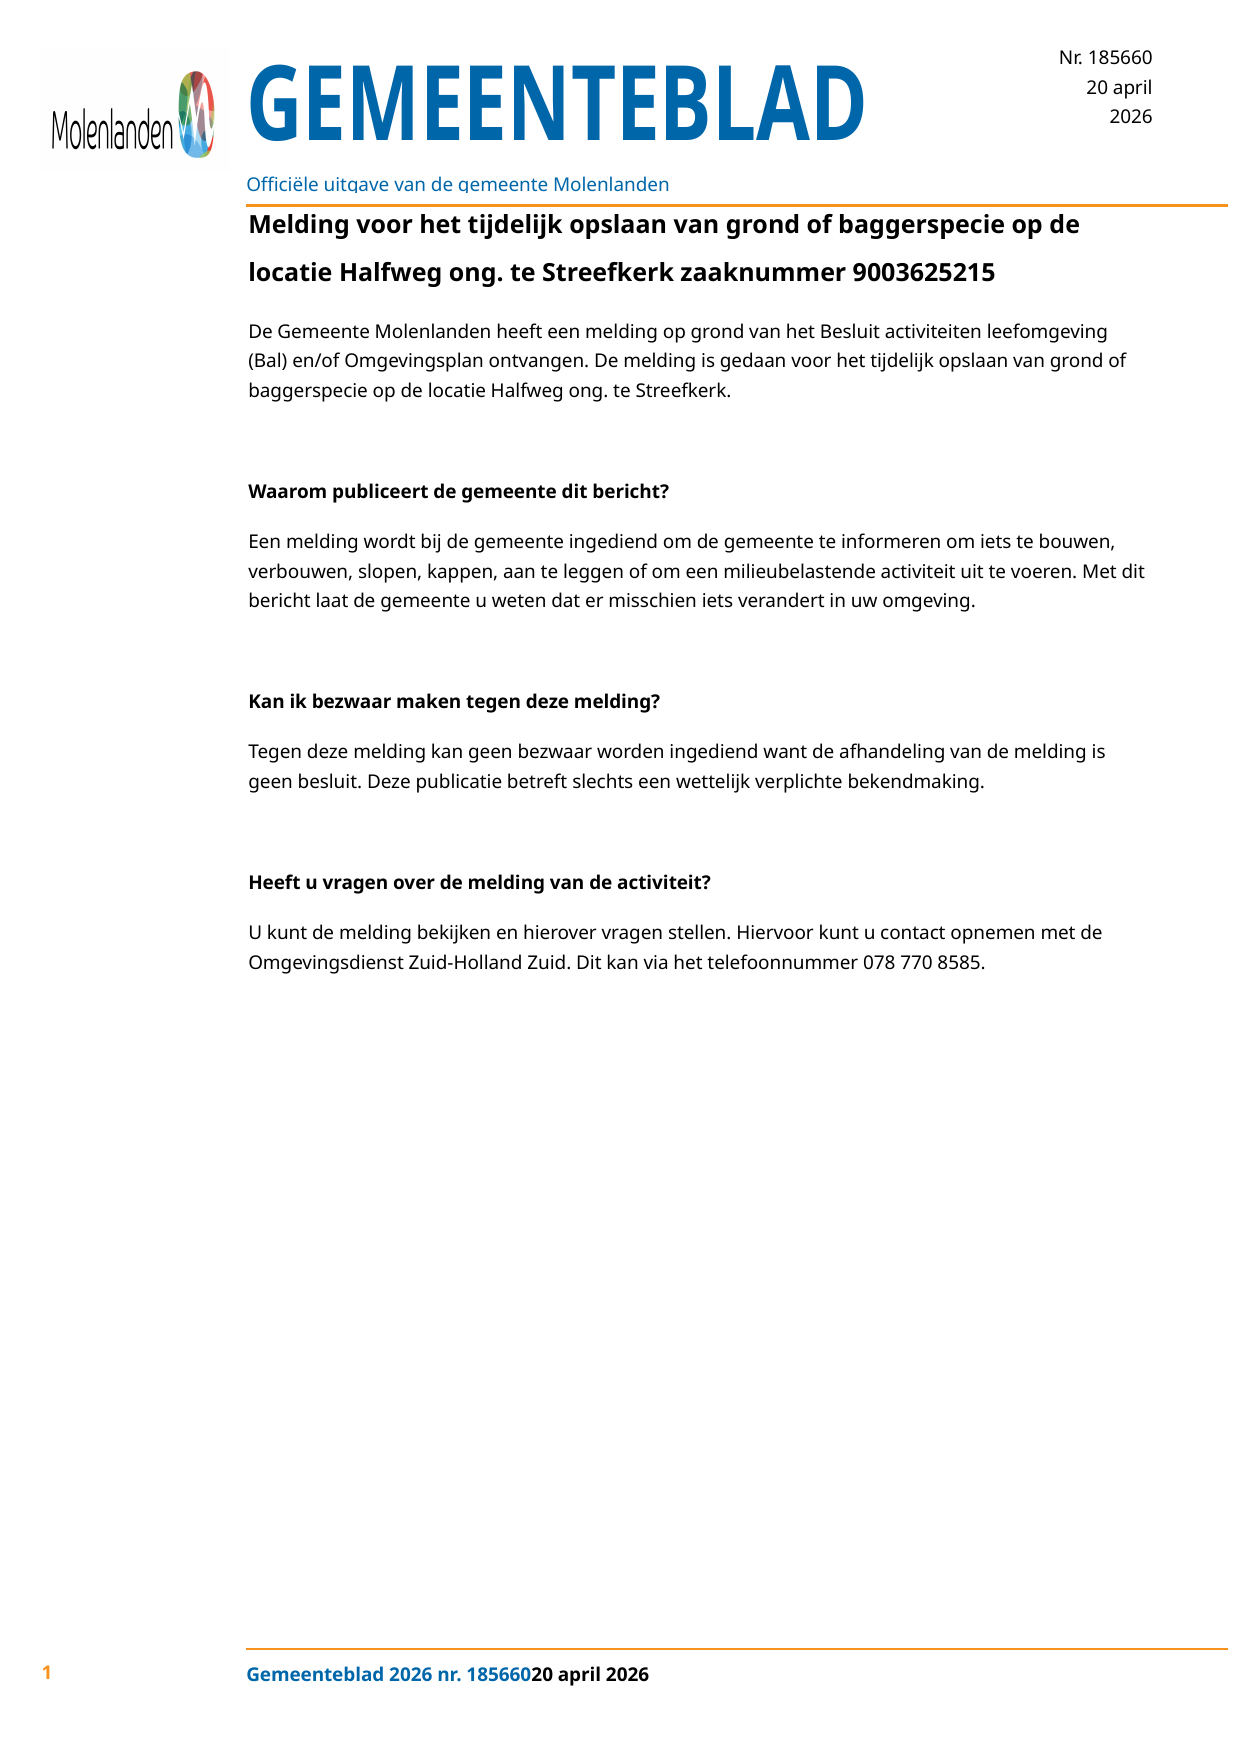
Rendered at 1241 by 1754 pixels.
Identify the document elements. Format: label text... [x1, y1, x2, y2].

text Een melding wordt bij de gemeente ingediend om de gemeente te informeren om iets te bouwen, verbouwen, slopen, kappen, aan te leggen of om een milieubelastende activiteit uit te voeren. Met dit bericht laat de gemeente u weten dat er misschien iets verandert in uw omgeving. [248, 528, 1152, 613]
text De Gemeente Molenlanden heeft een melding op grond van het Besluit activiteiten leefomgeving (Bal) en/of Omgevingsplan ontvangen. De melding is gedaan voor het tijdelijk opslaan van grond of baggerspecie op de locatie Halfweg ong. te Streefkerk. [248, 318, 1152, 403]
picture [41, 47, 231, 172]
text Heeft u vragen over de melding van de activiteit? [248, 869, 1152, 895]
text Waarom publiceert de gemeente dit bericht? [248, 478, 1152, 504]
text U kunt de melding bekijken en hierover vragen stellen. Hiervoor kunt u contact opnemen met de Omgevingsdienst Zuid-Holland Zuid. Dit kan via het telefoonnummer 078 770 8585. [248, 919, 1152, 975]
text Melding voor het tijdelijk opslaan van grond of baggerspecie op de locatie Halfweg ong. te Streefkerk zaaknummer 9003625215 [248, 207, 1152, 288]
text Tegen deze melding kan geen bezwaar worden ingediend want de afhandeling van de melding is geen besluit. Deze publicatie betreft slechts een wettelijk verplichte bekendmaking. [248, 739, 1152, 794]
text Kan ik bezwaar maken tegen deze melding? [248, 688, 1152, 714]
